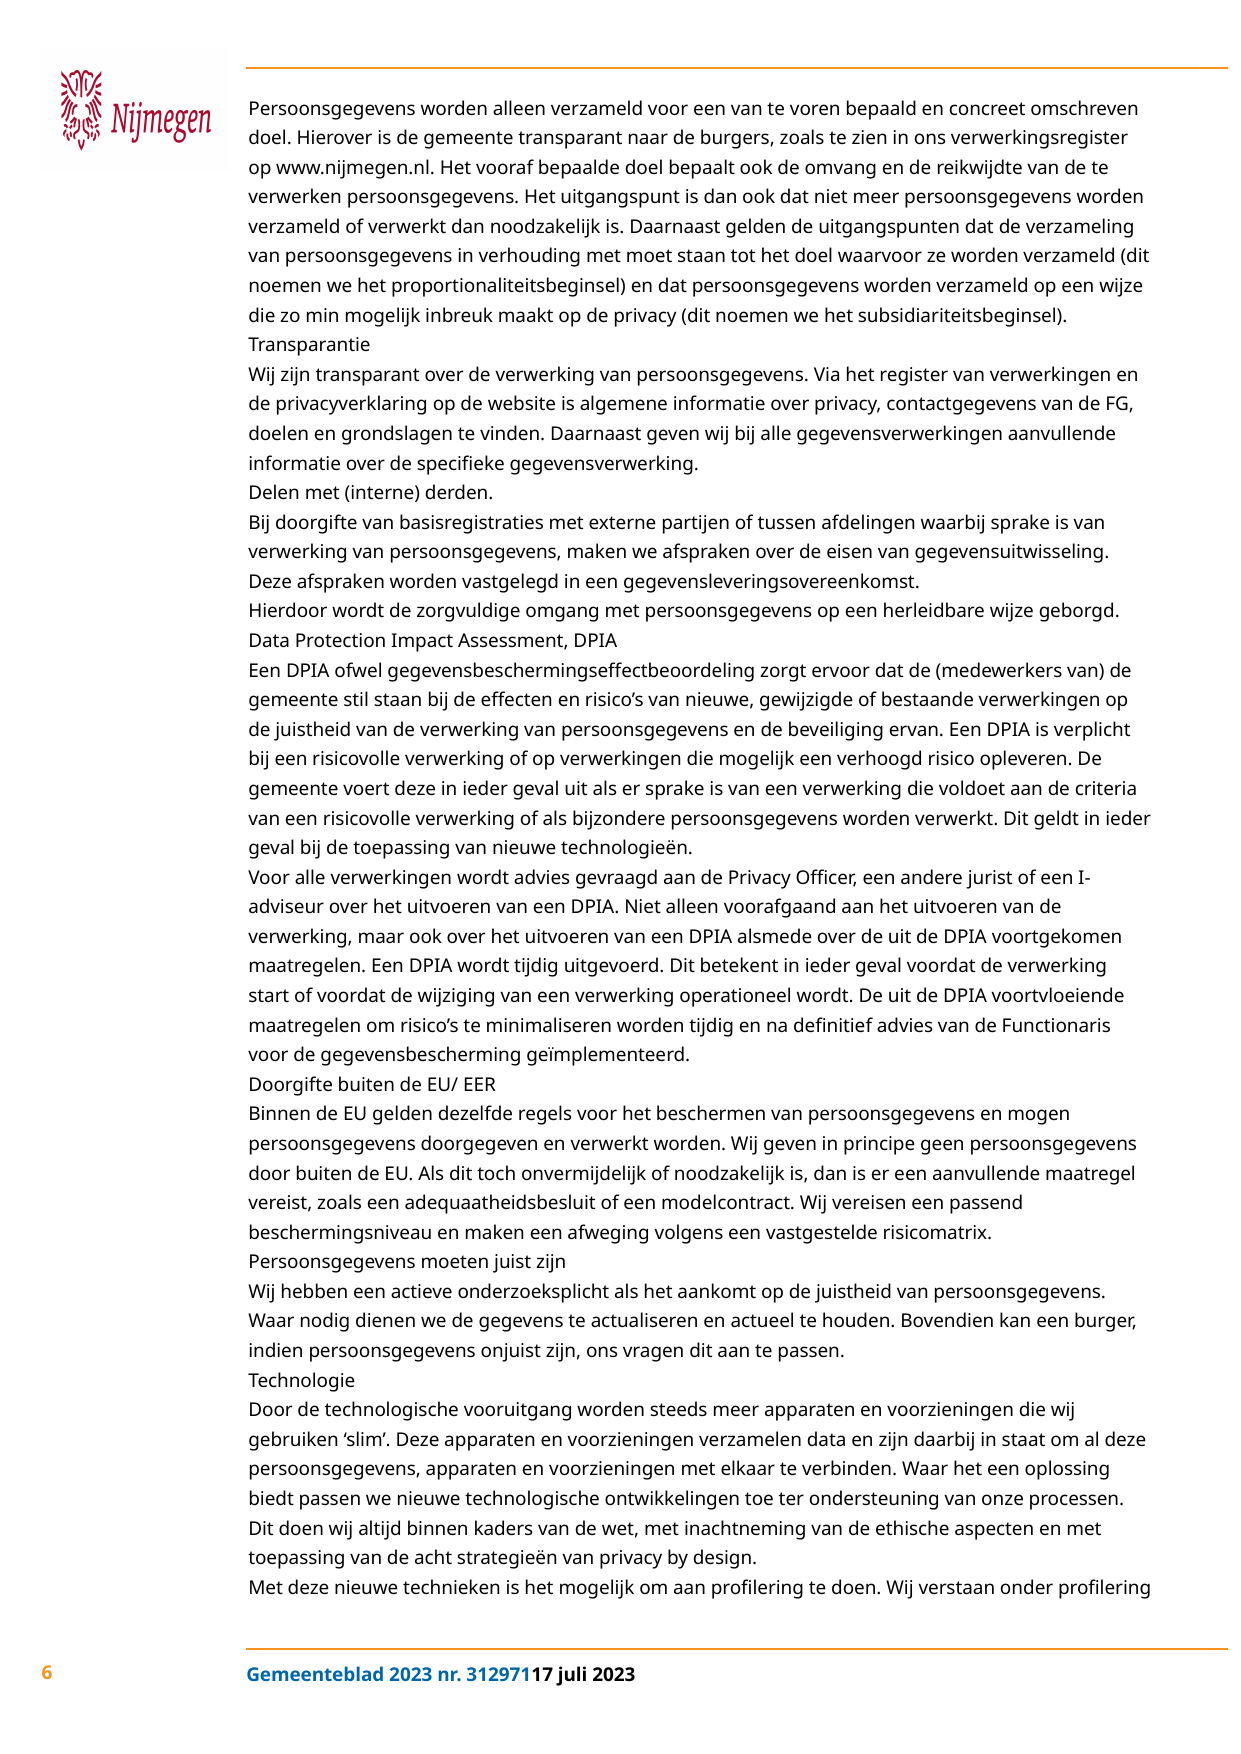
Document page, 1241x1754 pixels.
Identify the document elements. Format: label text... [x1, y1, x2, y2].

text Binnen de EU gelden dezelfde regels voor het beschermen van persoonsgegevens en mogen persoonsgegevens doorgegeven en verwerkt worden. Wij geven in principe geen persoonsgegevens door buiten de EU. Als dit toch onvermijdelijk of noodzakelijk is, dan is er een aanvullende maatregel vereist, zoals een adequaatheidsbesluit of een modelcontract. Wij vereisen een passend beschermingsniveau en maken een afweging volgens een vastgestelde risicomatrix. [248, 1101, 1152, 1245]
text Transparantie [248, 331, 1152, 357]
text Een DPIA ofwel gegevensbeschermingseffectbeoordeling zorgt ervoor dat de (medewerkers van) de gemeente stil staan bij de effecten en risico’s van nieuwe, gewijzigde of bestaande verwerkingen op de juistheid van de verwerking van persoonsgegevens en de beveiliging ervan. Een DPIA is verplicht bij een risicovolle verwerking of op verwerkingen die mogelijk een verhoogd risico opleveren. De gemeente voert deze in ieder geval uit als er sprake is van een verwerking die voldoet aan de criteria van een risicovolle verwerking of als bijzondere persoonsgegevens worden verwerkt. Dit geldt in ieder geval bij de toepassing van nieuwe technologieën. [248, 657, 1152, 860]
text Met deze nieuwe technieken is het mogelijk om aan profilering te doen. Wij verstaan onder profilering [248, 1574, 1152, 1600]
text Wij hebben een actieve onderzoeksplicht als het aankomt op de juistheid van persoonsgegevens. Waar nodig dienen we de gegevens te actualiseren en actueel te houden. Bovendien kan een burger, indien persoonsgegevens onjuist zijn, ons vragen dit aan te passen. [248, 1278, 1152, 1363]
text Data Protection Impact Assessment, DPIA [248, 627, 1152, 653]
text Technologie [248, 1367, 1152, 1393]
text Doorgifte buiten de EU/ EER [248, 1071, 1152, 1097]
text Voor alle verwerkingen wordt advies gevraagd aan de Privacy Officer, een andere jurist of een I-adviseur over het uitvoeren van een DPIA. Niet alleen voorafgaand aan het uitvoeren van de verwerking, maar ook over het uitvoeren van een DPIA alsmede over de uit de DPIA voortgekomen maatregelen. Een DPIA wordt tijdig uitgevoerd. Dit betekent in ieder geval voordat de verwerking start of voordat de wijziging van een verwerking operationeel wordt. De uit de DPIA voortvloeiende maatregelen om risico’s te minimaliseren worden tijdig en na definitief advies van de Functionaris voor de gegevensbescherming geïmplementeerd. [248, 864, 1152, 1067]
text Delen met (interne) derden. [248, 479, 1152, 505]
text Persoonsgegevens moeten juist zijn [248, 1248, 1152, 1274]
picture [41, 47, 231, 172]
text Persoonsgegevens worden alleen verzameld voor een van te voren bepaald en concreet omschreven doel. Hierover is de gemeente transparant naar de burgers, zoals te zien in ons verwerkingsregister op www.nijmegen.nl. Het vooraf bepaalde doel bepaalt ook de omvang en de reikwijdte van de te verwerken persoonsgegevens. Het uitgangspunt is dan ook dat niet meer persoonsgegevens worden verzameld of verwerkt dan noodzakelijk is. Daarnaast gelden de uitgangspunten dat de verzameling van persoonsgegevens in verhouding met moet staan tot het doel waarvoor ze worden verzameld (dit noemen we het proportionaliteitsbeginsel) en dat persoonsgegevens worden verzameld op een wijze die zo min mogelijk inbreuk maakt op de privacy (dit noemen we het subsidiariteitsbeginsel). [248, 95, 1152, 328]
text Door de technologische vooruitgang worden steeds meer apparaten en voorzieningen die wij gebruiken ‘slim’. Deze apparaten en voorzieningen verzamelen data en zijn daarbij in staat om al deze persoonsgegevens, apparaten en voorzieningen met elkaar te verbinden. Waar het een oplossing biedt passen we nieuwe technologische ontwikkelingen toe ter ondersteuning van onze processen. Dit doen wij altijd binnen kaders van de wet, met inachtneming van de ethische aspecten en met toepassing van de acht strategieën van privacy by design. [248, 1396, 1152, 1570]
text Wij zijn transparant over de verwerking van persoonsgegevens. Via het register van verwerkingen en de privacyverklaring op de website is algemene informatie over privacy, contactgegevens van de FG, doelen en grondslagen te vinden. Daarnaast geven wij bij alle gegevensverwerkingen aanvullende informatie over de specifieke gegevensverwerking. [248, 361, 1152, 476]
text Bij doorgifte van basisregistraties met externe partijen of tussen afdelingen waarbij sprake is van verwerking van persoonsgegevens, maken we afspraken over de eisen van gegevensuitwisseling. Deze afspraken worden vastgelegd in een gegevensleveringsovereenkomst. [248, 509, 1152, 594]
text Hierdoor wordt de zorgvuldige omgang met persoonsgegevens op een herleidbare wijze geborgd. [248, 598, 1152, 623]
